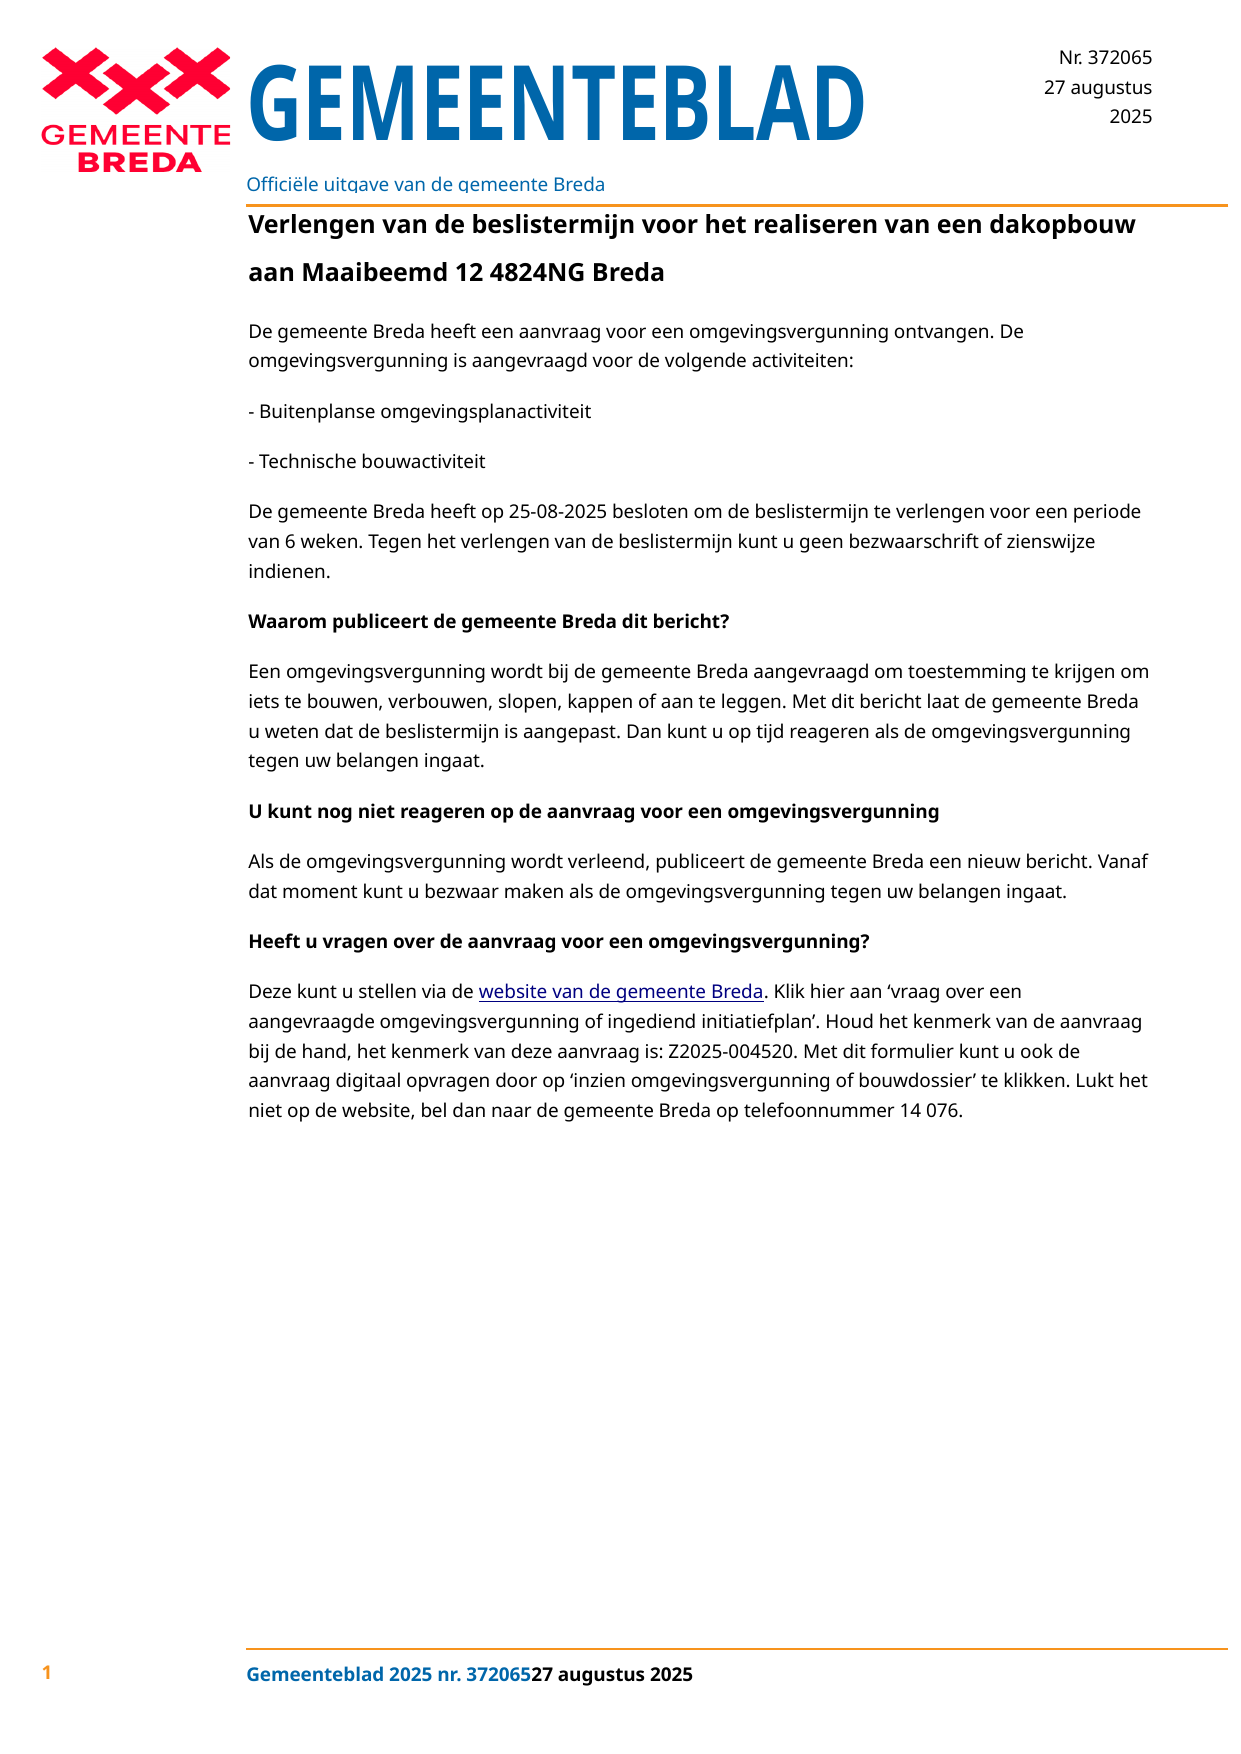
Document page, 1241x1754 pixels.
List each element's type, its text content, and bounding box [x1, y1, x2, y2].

text Waarom publiceert de gemeente Breda dit bericht? [248, 608, 1152, 634]
text Verlengen van de beslistermijn voor het realiseren van een dakopbouw aan Maaibeemd 12 4824NG Breda [248, 207, 1152, 288]
picture [41, 47, 231, 172]
text - Technische bouwactiviteit [248, 448, 1152, 474]
text U kunt nog niet reageren op de aanvraag voor een omgevingsvergunning [248, 798, 1152, 824]
text De gemeente Breda heeft op 25-08-2025 besloten om de beslistermijn te verlengen voor een periode van 6 weken. Tegen het verlengen van de beslistermijn kunt u geen bezwaarschrift of zienswijze indienen. [248, 499, 1152, 584]
text Een omgevingsvergunning wordt bij de gemeente Breda aangevraagd om toestemming te krijgen om iets te bouwen, verbouwen, slopen, kappen of aan te leggen. Met dit bericht laat de gemeente Breda u weten dat de beslistermijn is aangepast. Dan kunt u op tijd reageren als de omgevingsvergunning tegen uw belangen ingaat. [248, 659, 1152, 773]
text De gemeente Breda heeft een aanvraag voor een omgevingsvergunning ontvangen. De omgevingsvergunning is aangevraagd voor de volgende activiteiten: [248, 318, 1152, 373]
text - Buitenplanse omgevingsplanactiviteit [248, 398, 1152, 424]
text Heeft u vragen over de aanvraag voor een omgevingsvergunning? [248, 928, 1152, 954]
text Als de omgevingsvergunning wordt verleend, publiceert de gemeente Breda een nieuw bericht. Vanaf dat moment kunt u bezwaar maken als de omgevingsvergunning tegen uw belangen ingaat. [248, 848, 1152, 904]
text Deze kunt u stellen via de website van de gemeente Breda. Klik hier aan ‘vraag over een aangevraagde omgevingsvergunning of ingediend initiatiefplan’. Houd het kenmerk van de aanvraag bij de hand, het kenmerk van deze aanvraag is: Z2025-004520. Met dit formulier kunt u ook de aanvraag digitaal opvragen door op ‘inzien omgevingsvergunning of bouwdossier’ te klikken. Lukt het niet op de website, bel dan naar de gemeente Breda op telefoonnummer 14 076. [248, 979, 1152, 1123]
